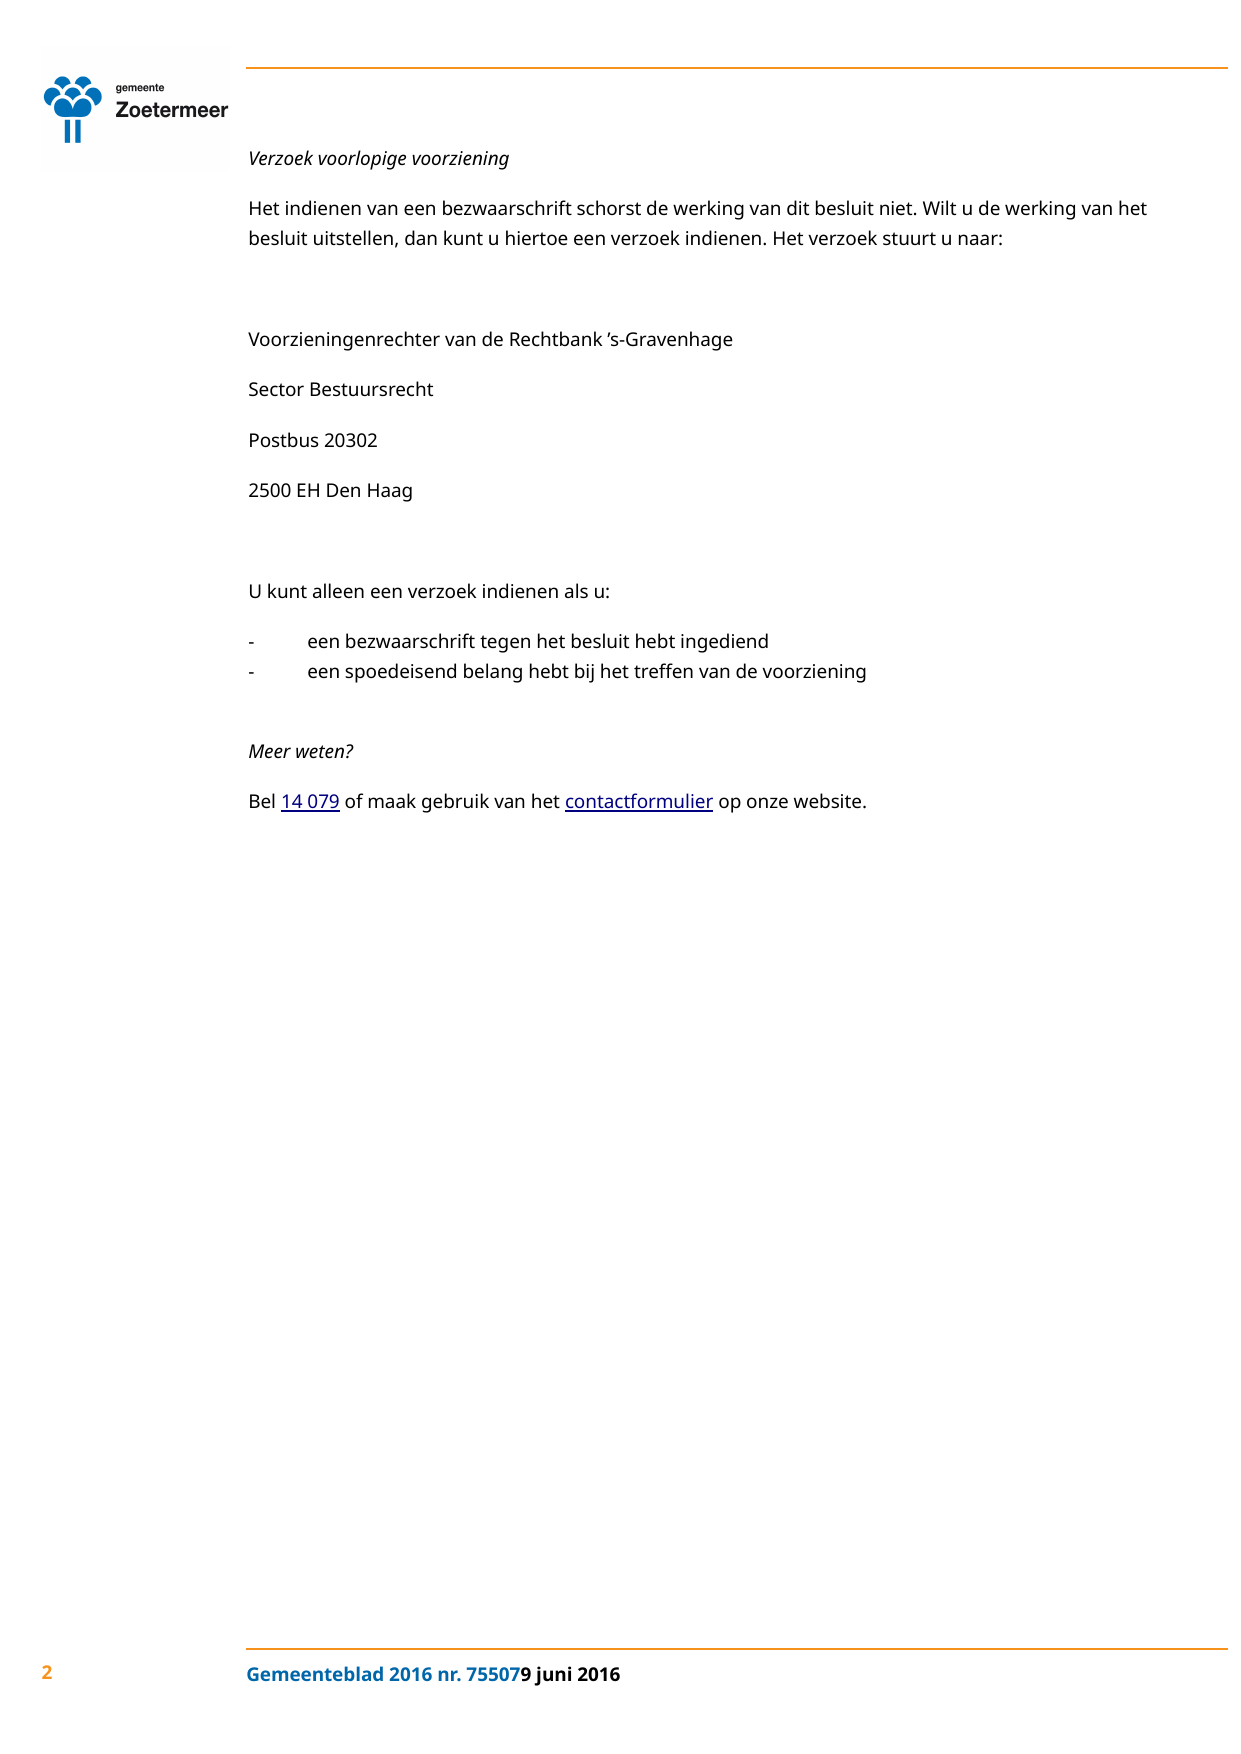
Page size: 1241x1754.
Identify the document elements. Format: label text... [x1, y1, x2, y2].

text Verzoek voorlopige voorziening [248, 145, 1152, 171]
text Meer weten? [248, 738, 1152, 764]
list een bezwaarschrift tegen het besluit hebt ingediend [248, 628, 1152, 654]
text U kunt alleen een verzoek indienen als u: [248, 578, 1152, 604]
list een spoedeisend belang hebt bij het treffen van de voorziening [248, 658, 1152, 684]
text Het indienen van een bezwaarschrift schorst de werking van dit besluit niet. Wilt u de werking van het besluit uitstellen, dan kunt u hiertoe een verzoek indienen. Het verzoek stuurt u naar: [248, 196, 1152, 251]
text Sector Bestuursrecht [248, 376, 1152, 402]
text Postbus 20302 [248, 427, 1152, 453]
text Bel 14 079 of maak gebruik van het contactformulier op onze website. [248, 788, 1152, 814]
picture [41, 47, 231, 172]
text 2500 EH Den Haag [248, 477, 1152, 503]
text Voorzieningenrechter van de Rechtbank ’s-Gravenhage [248, 326, 1152, 352]
